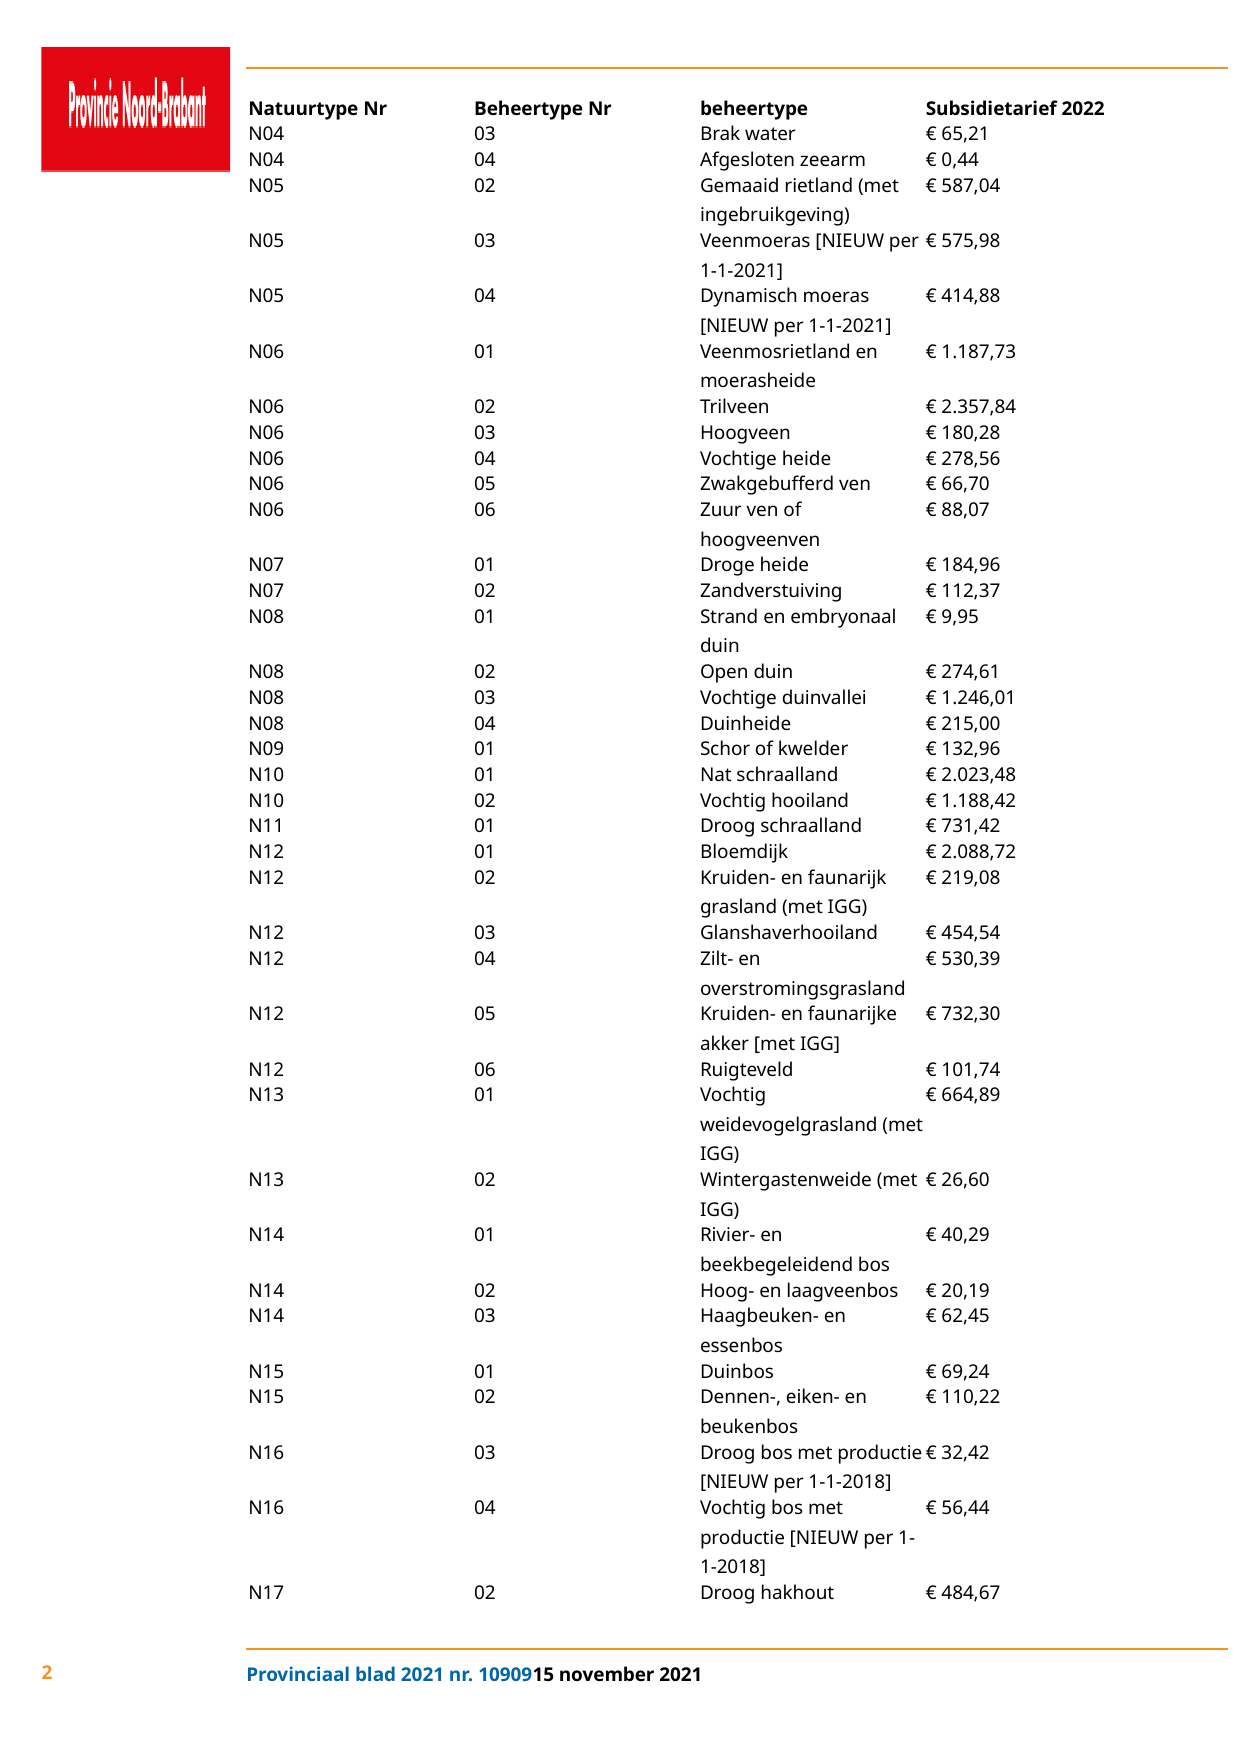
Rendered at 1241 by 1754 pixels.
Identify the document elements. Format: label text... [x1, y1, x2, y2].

table_cell N12 [248, 1056, 474, 1081]
table_cell N14 [248, 1222, 474, 1277]
table_cell N04 [248, 146, 474, 172]
table_cell Rivier- en beekbegeleidend bos [700, 1222, 926, 1277]
table_cell € 1.188,42 [926, 787, 1152, 813]
table_cell 02 [474, 1166, 700, 1222]
table_cell N12 [248, 864, 474, 919]
table_cell € 9,95 [926, 603, 1152, 658]
table_cell € 454,54 [926, 919, 1152, 945]
table_cell Kruiden- en faunarijke akker [met IGG] [700, 1000, 926, 1056]
table_cell 03 [474, 1303, 700, 1358]
table_cell Strand en embryonaal duin [700, 603, 926, 658]
table_cell € 62,45 [926, 1303, 1152, 1358]
table_cell N15 [248, 1384, 474, 1439]
table_cell Vochtige heide [700, 445, 926, 470]
table_cell N15 [248, 1358, 474, 1384]
table_cell € 40,29 [926, 1222, 1152, 1277]
table_cell Droog schraalland [700, 813, 926, 838]
table_cell Afgesloten zeearm [700, 146, 926, 172]
table_cell 01 [474, 1358, 700, 1384]
table_cell Open duin [700, 658, 926, 684]
table_cell Duinheide [700, 710, 926, 735]
table_cell Hoog- en laagveenbos [700, 1277, 926, 1303]
table_cell 03 [474, 1439, 700, 1494]
table_cell € 575,98 [926, 227, 1152, 283]
table_cell 02 [474, 393, 700, 419]
table_cell 03 [474, 227, 700, 283]
table_cell Zandverstuiving [700, 577, 926, 603]
table_cell 02 [474, 1579, 700, 1605]
table_cell N10 [248, 787, 474, 813]
table_cell N05 [248, 227, 474, 283]
table_cell 03 [474, 919, 700, 945]
table_cell Schor of kwelder [700, 735, 926, 761]
table_cell N06 [248, 393, 474, 419]
table_cell N06 [248, 419, 474, 445]
table_cell N05 [248, 283, 474, 338]
table_cell 03 [474, 419, 700, 445]
table_cell 01 [474, 813, 700, 838]
table_cell 01 [474, 1222, 700, 1277]
table_cell € 587,04 [926, 172, 1152, 227]
table_cell 05 [474, 1000, 700, 1056]
table_cell N16 [248, 1439, 474, 1494]
table_cell Zilt- en overstromingsgrasland [700, 945, 926, 1000]
table_cell N12 [248, 945, 474, 1000]
table_cell € 2.023,48 [926, 761, 1152, 787]
table_cell Kruiden- en faunarijk grasland (met IGG) [700, 864, 926, 919]
table_cell Trilveen [700, 393, 926, 419]
table_cell € 132,96 [926, 735, 1152, 761]
table_cell Droog hakhout [700, 1579, 926, 1605]
table_header Beheertype Nr [474, 95, 700, 121]
table_cell € 56,44 [926, 1494, 1152, 1579]
table_cell N08 [248, 684, 474, 710]
table_cell € 2.088,72 [926, 838, 1152, 864]
table_cell € 65,21 [926, 121, 1152, 146]
table_cell Wintergastenweide (met IGG) [700, 1166, 926, 1222]
table_cell N16 [248, 1494, 474, 1579]
table_cell 05 [474, 470, 700, 496]
table_cell Vochtige duinvallei [700, 684, 926, 710]
table_cell Duinbos [700, 1358, 926, 1384]
table_cell N12 [248, 838, 474, 864]
table_cell 01 [474, 1081, 700, 1166]
table_cell € 530,39 [926, 945, 1152, 1000]
table_cell Ruigteveld [700, 1056, 926, 1081]
table_cell 02 [474, 577, 700, 603]
table_cell 01 [474, 735, 700, 761]
table_cell € 2.357,84 [926, 393, 1152, 419]
table_cell € 274,61 [926, 658, 1152, 684]
table_cell 02 [474, 1384, 700, 1439]
table_cell N06 [248, 470, 474, 496]
table_cell Zwakgebufferd ven [700, 470, 926, 496]
table_cell 04 [474, 283, 700, 338]
table_cell 01 [474, 551, 700, 577]
table_cell € 112,37 [926, 577, 1152, 603]
table_cell € 219,08 [926, 864, 1152, 919]
table_cell Vochtig hooiland [700, 787, 926, 813]
table_cell € 66,70 [926, 470, 1152, 496]
table_cell € 88,07 [926, 496, 1152, 551]
table_cell 01 [474, 838, 700, 864]
table_cell N06 [248, 338, 474, 393]
table_cell Zuur ven of hoogveenven [700, 496, 926, 551]
table_cell € 484,67 [926, 1579, 1152, 1605]
table_cell € 0,44 [926, 146, 1152, 172]
table_cell 04 [474, 710, 700, 735]
table_cell N07 [248, 577, 474, 603]
table_cell € 32,42 [926, 1439, 1152, 1494]
table_cell Bloemdijk [700, 838, 926, 864]
table_cell € 278,56 [926, 445, 1152, 470]
table_cell 01 [474, 338, 700, 393]
table_cell 01 [474, 761, 700, 787]
table_cell N05 [248, 172, 474, 227]
table_cell Veenmoeras [NIEUW per 1-1-2021] [700, 227, 926, 283]
table_cell Glanshaverhooiland [700, 919, 926, 945]
table_cell N08 [248, 658, 474, 684]
table_cell N09 [248, 735, 474, 761]
table_cell Gemaaid rietland (met ingebruikgeving) [700, 172, 926, 227]
table_cell € 731,42 [926, 813, 1152, 838]
table_cell N13 [248, 1081, 474, 1166]
table_cell € 1.187,73 [926, 338, 1152, 393]
table_cell € 180,28 [926, 419, 1152, 445]
table_cell Brak water [700, 121, 926, 146]
table_cell N07 [248, 551, 474, 577]
table_header Subsidietarief 2022 [926, 95, 1152, 121]
table_cell Haagbeuken- en essenbos [700, 1303, 926, 1358]
table_cell 01 [474, 603, 700, 658]
table_cell Nat schraalland [700, 761, 926, 787]
table_cell € 110,22 [926, 1384, 1152, 1439]
table_cell 02 [474, 658, 700, 684]
table_cell 02 [474, 172, 700, 227]
table_cell 02 [474, 1277, 700, 1303]
table_cell € 101,74 [926, 1056, 1152, 1081]
table_header beheertype [700, 95, 926, 121]
table_cell Dynamisch moeras [NIEUW per 1-1-2021] [700, 283, 926, 338]
table_cell N11 [248, 813, 474, 838]
table_cell € 664,89 [926, 1081, 1152, 1166]
table_cell N08 [248, 603, 474, 658]
table_cell N10 [248, 761, 474, 787]
table_cell N17 [248, 1579, 474, 1605]
table_cell N12 [248, 919, 474, 945]
table_cell Vochtig bos met productie [NIEUW per 1-1-2018] [700, 1494, 926, 1579]
table_cell Vochtig weidevogelgrasland (met IGG) [700, 1081, 926, 1166]
table_cell N06 [248, 496, 474, 551]
table_cell N14 [248, 1303, 474, 1358]
table_cell N06 [248, 445, 474, 470]
table_cell 04 [474, 1494, 700, 1579]
table_cell € 69,24 [926, 1358, 1152, 1384]
table_cell € 1.246,01 [926, 684, 1152, 710]
table_cell € 414,88 [926, 283, 1152, 338]
table_cell Droge heide [700, 551, 926, 577]
table_cell N08 [248, 710, 474, 735]
table_cell N12 [248, 1000, 474, 1056]
table_cell 04 [474, 445, 700, 470]
table_cell € 184,96 [926, 551, 1152, 577]
table_cell 04 [474, 146, 700, 172]
table_cell 06 [474, 1056, 700, 1081]
table_cell Veenmosrietland en moerasheide [700, 338, 926, 393]
table_cell N14 [248, 1277, 474, 1303]
table_cell € 26,60 [926, 1166, 1152, 1222]
table_cell € 732,30 [926, 1000, 1152, 1056]
table_cell € 20,19 [926, 1277, 1152, 1303]
table_cell Dennen-, eiken- en beukenbos [700, 1384, 926, 1439]
table_cell 04 [474, 945, 700, 1000]
table_cell 03 [474, 684, 700, 710]
table_cell Hoogveen [700, 419, 926, 445]
table_cell 02 [474, 787, 700, 813]
table_header Natuurtype Nr [248, 95, 474, 121]
table_cell 03 [474, 121, 700, 146]
picture [41, 47, 231, 172]
table_cell N13 [248, 1166, 474, 1222]
table_cell N04 [248, 121, 474, 146]
table_cell € 215,00 [926, 710, 1152, 735]
table_cell 06 [474, 496, 700, 551]
table_cell Droog bos met productie [NIEUW per 1-1-2018] [700, 1439, 926, 1494]
table_cell 02 [474, 864, 700, 919]
